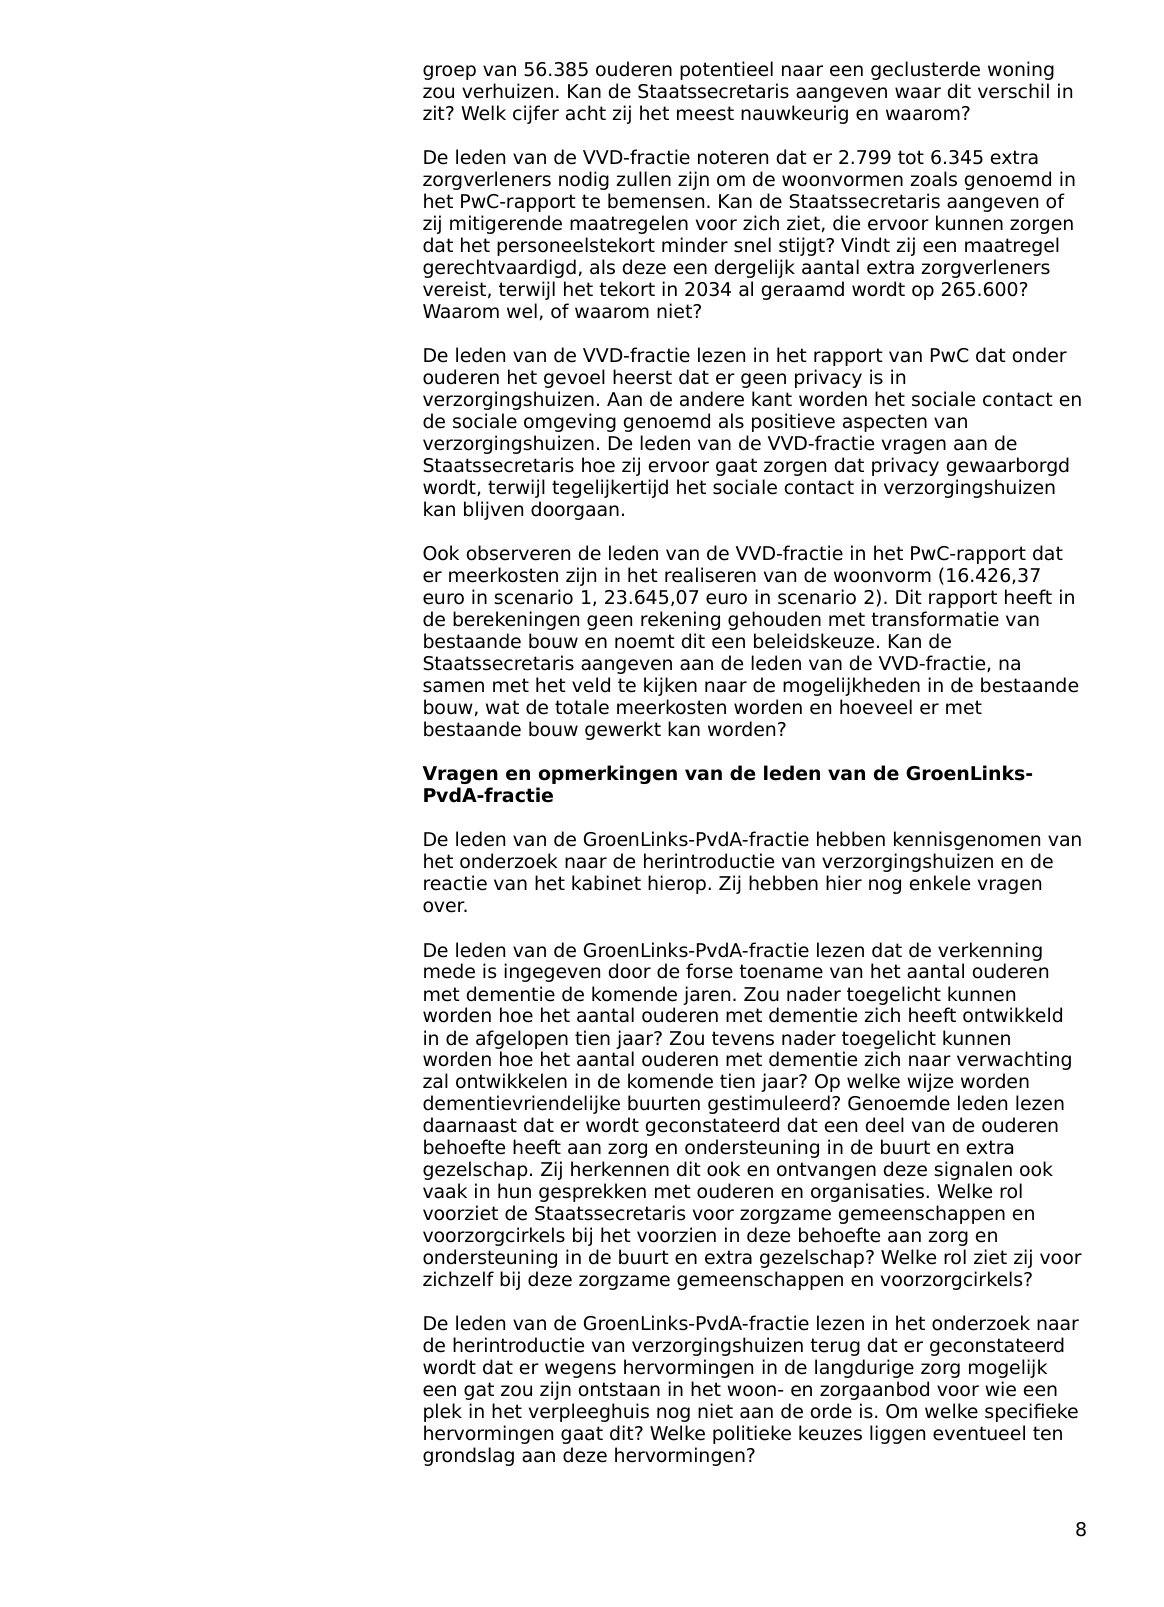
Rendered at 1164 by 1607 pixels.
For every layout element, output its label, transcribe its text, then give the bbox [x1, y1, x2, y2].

text Ook observeren de leden van de VVD-fractie in het PwC-rapport dat er meerkosten zijn in het realiseren van de woonvorm (16.426,37 euro in scenario 1, 23.645,07 euro in scenario 2). Dit rapport heeft in de berekeningen geen rekening gehouden met transformatie van bestaande bouw en noemt dit een beleidskeuze. Kan de Staatssecretaris aangeven aan de leden van de VVD-fractie, na samen met het veld te kijken naar de mogelijkheden in de bestaande bouw, wat de totale meerkosten worden en hoeveel er met bestaande bouw gewerkt kan worden? [422, 543, 1087, 741]
text De leden van de GroenLinks-PvdA-fractie hebben kennisgenomen van het onderzoek naar de herintroductie van verzorgingshuizen en de reactie van het kabinet hierop. Zij hebben hier nog enkele vragen over. [422, 829, 1087, 917]
text De leden van de VVD-fractie noteren dat er 2.799 tot 6.345 extra zorgverleners nodig zullen zijn om de woonvormen zoals genoemd in het PwC-rapport te bemensen. Kan de Staatssecretaris aangeven of zij mitigerende maatregelen voor zich ziet, die ervoor kunnen zorgen dat het personeelstekort minder snel stijgt? Vindt zij een maatregel gerechtvaardigd, als deze een dergelijk aantal extra zorgverleners vereist, terwijl het tekort in 2034 al geraamd wordt op 265.600? Waarom wel, of waarom niet? [422, 147, 1087, 323]
text De leden van de GroenLinks-PvdA-fractie lezen dat de verkenning mede is ingegeven door de forse toename van het aantal ouderen met dementie de komende jaren. Zou nader toegelicht kunnen worden hoe het aantal ouderen met dementie zich heeft ontwikkeld in de afgelopen tien jaar? Zou tevens nader toegelicht kunnen worden hoe het aantal ouderen met dementie zich naar verwachting zal ontwikkelen in de komende tien jaar? Op welke wijze worden dementievriendelijke buurten gestimuleerd? Genoemde leden lezen daarnaast dat er wordt geconstateerd dat een deel van de ouderen behoefte heeft aan zorg en ondersteuning in de buurt en extra gezelschap. Zij herkennen dit ook en ontvangen deze signalen ook vaak in hun gesprekken met ouderen en organisaties. Welke rol voorziet de Staatssecretaris voor zorgzame gemeenschappen en voorzorgcirkels bij het voorzien in deze behoefte aan zorg en ondersteuning in de buurt en extra gezelschap? Welke rol ziet zij voor zichzelf bij deze zorgzame gemeenschappen en voorzorgcirkels? [422, 939, 1087, 1291]
text De leden van de VVD-fractie lezen in het rapport van PwC dat onder ouderen het gevoel heerst dat er geen privacy is in verzorgingshuizen. Aan de andere kant worden het sociale contact en de sociale omgeving genoemd als positieve aspecten van verzorgingshuizen. De leden van de VVD-fractie vragen aan de Staatssecretaris hoe zij ervoor gaat zorgen dat privacy gewaarborgd wordt, terwijl tegelijkertijd het sociale contact in verzorgingshuizen kan blijven doorgaan. [422, 345, 1087, 521]
text De leden van de GroenLinks-PvdA-fractie lezen in het onderzoek naar de herintroductie van verzorgingshuizen terug dat er geconstateerd wordt dat er wegens hervormingen in de langdurige zorg mogelijk een gat zou zijn ontstaan in het woon- en zorgaanbod voor wie een plek in het verpleeghuis nog niet aan de orde is. Om welke specifieke hervormingen gaat dit? Welke politieke keuzes liggen eventueel ten grondslag aan deze hervormingen? [422, 1313, 1087, 1467]
text groep van 56.385 ouderen potentieel naar een geclusterde woning zou verhuizen. Kan de Staatssecretaris aangeven waar dit verschil in zit? Welk cijfer acht zij het meest nauwkeurig en waarom? [422, 59, 1087, 125]
subtitle Vragen en opmerkingen van de leden van de GroenLinks-PvdA-fractie [422, 763, 1087, 807]
